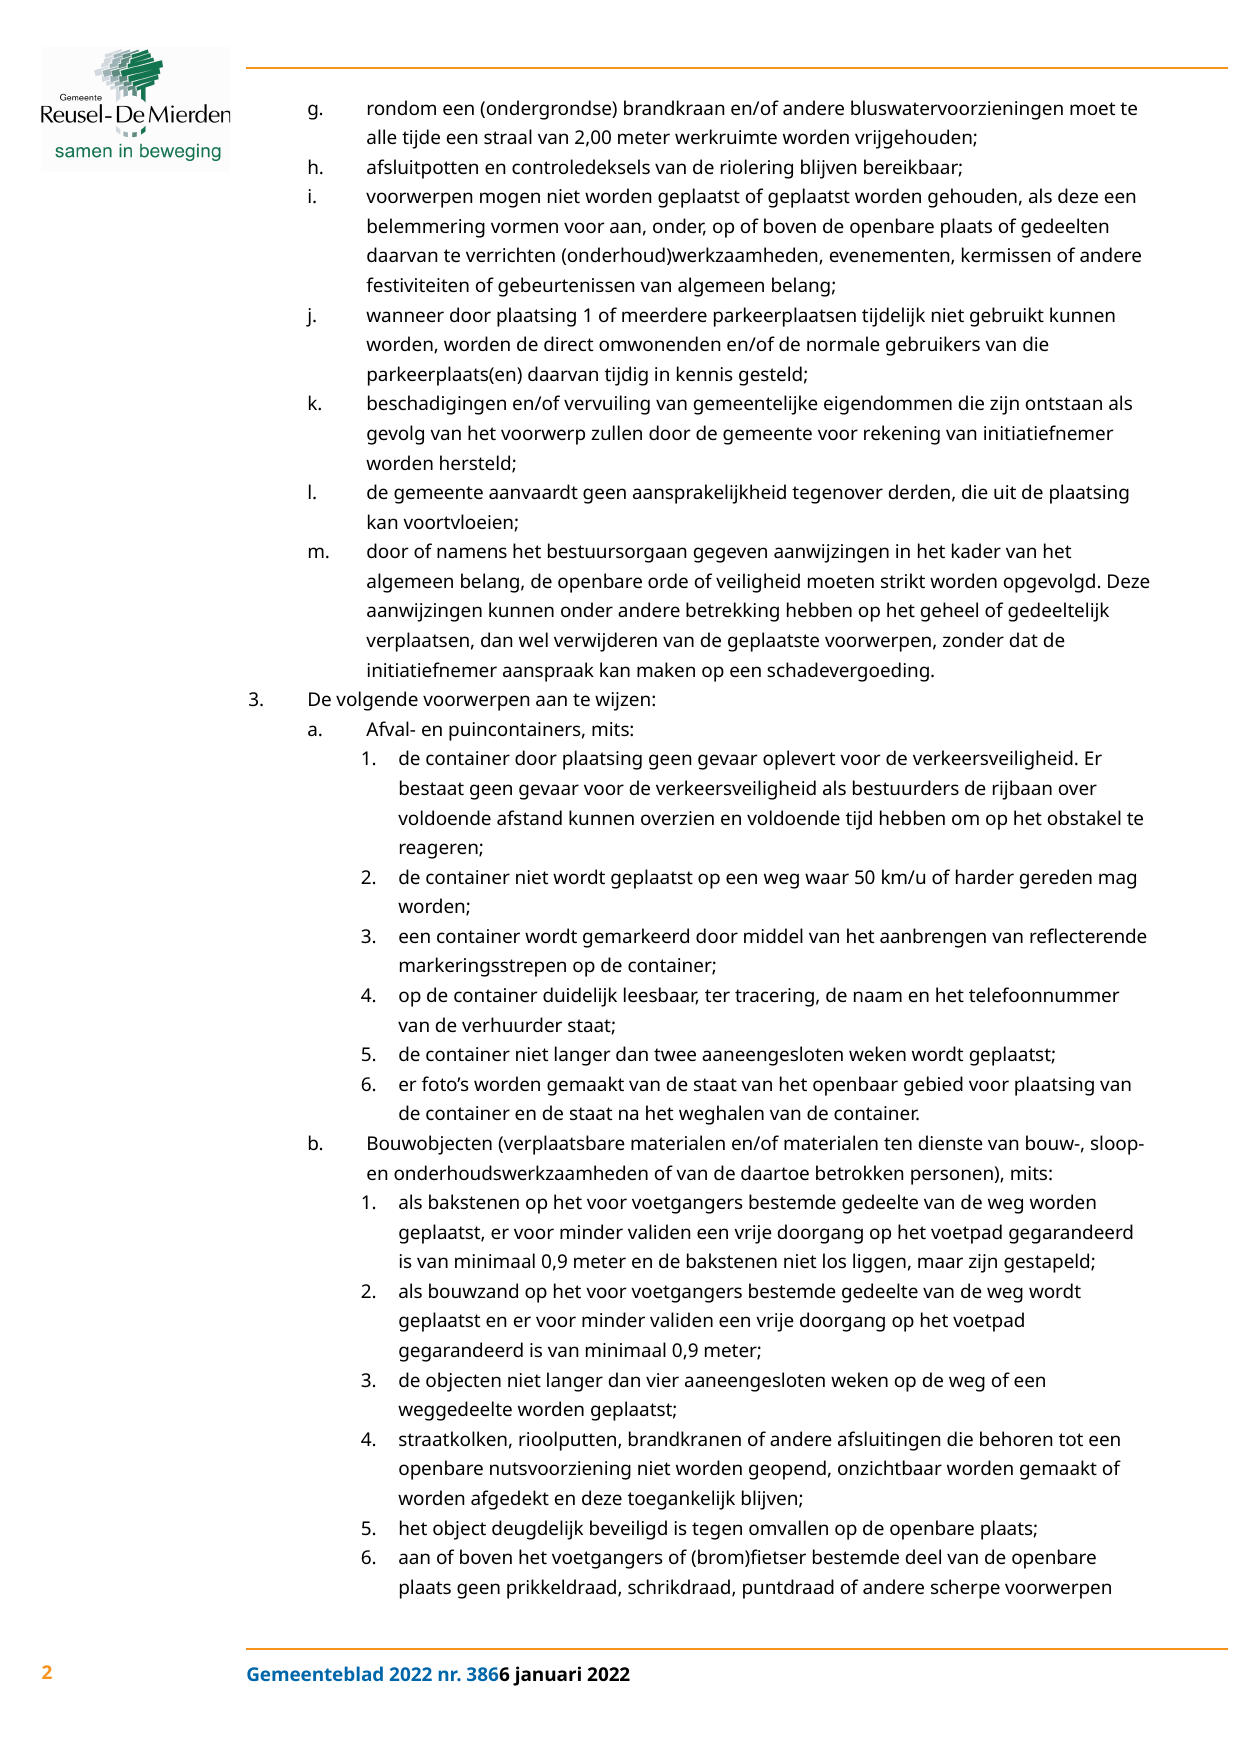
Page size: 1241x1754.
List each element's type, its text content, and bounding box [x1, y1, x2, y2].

list de container niet wordt geplaatst op een weg waar 50 km/u of harder gereden mag worden; [361, 864, 1152, 919]
list door of namens het bestuursorgaan gegeven aanwijzingen in het kader van het algemeen belang, de openbare orde of veiligheid moeten strikt worden opgevolgd. Deze aanwijzingen kunnen onder andere betrekking hebben op het geheel of gedeeltelijk verplaatsen, dan wel verwijderen van de geplaatste voorwerpen, zonder dat de initiatiefnemer aanspraak kan maken op een schadevergoeding. [307, 538, 1152, 683]
list als bouwzand op het voor voetgangers bestemde gedeelte van de weg wordt geplaatst en er voor minder validen een vrije doorgang op het voetpad gegarandeerd is van minimaal 0,9 meter; [361, 1278, 1152, 1363]
list De volgende voorwerpen aan te wijzen: [248, 686, 1152, 712]
list wanneer door plaatsing 1 of meerdere parkeerplaatsen tijdelijk niet gebruikt kunnen worden, worden de direct omwonenden en/of de normale gebruikers van die parkeerplaats(en) daarvan tijdig in kennis gesteld; [307, 302, 1152, 387]
list de container door plaatsing geen gevaar oplevert voor de verkeersveiligheid. Er bestaat geen gevaar voor de verkeersveiligheid als bestuurders de rijbaan over voldoende afstand kunnen overzien en voldoende tijd hebben om op het obstakel te reageren; [361, 746, 1152, 860]
list de container niet langer dan twee aaneengesloten weken wordt geplaatst; [361, 1041, 1152, 1067]
list Bouwobjecten (verplaatsbare materialen en/of materialen ten dienste van bouw-, sloop- en onderhoudswerkzaamheden of van de daartoe betrokken personen), mits: [307, 1130, 1152, 1186]
list de gemeente aanvaardt geen aansprakelijkheid tegenover derden, die uit de plaatsing kan voortvloeien; [307, 479, 1152, 535]
list voorwerpen mogen niet worden geplaatst of geplaatst worden gehouden, als deze een belemmering vormen voor aan, onder, op of boven de openbare plaats of gedeelten daarvan te verrichten (onderhoud)werkzaamheden, evenementen, kermissen of andere festiviteiten of gebeurtenissen van algemeen belang; [307, 183, 1152, 298]
list het object deugdelijk beveiligd is tegen omvallen op de openbare plaats; [361, 1515, 1152, 1541]
list een container wordt gemarkeerd door middel van het aanbrengen van reflecterende markeringsstrepen op de container; [361, 923, 1152, 978]
list aan of boven het voetgangers of (brom)fietser bestemde deel van de openbare plaats geen prikkeldraad, schrikdraad, puntdraad of andere scherpe voorwerpen [361, 1544, 1152, 1600]
list de objecten niet langer dan vier aaneengesloten weken op de weg of een weggedeelte worden geplaatst; [361, 1367, 1152, 1422]
list als bakstenen op het voor voetgangers bestemde gedeelte van de weg worden geplaatst, er voor minder validen een vrije doorgang op het voetpad gegarandeerd is van minimaal 0,9 meter en de bakstenen niet los liggen, maar zijn gestapeld; [361, 1189, 1152, 1274]
picture [41, 47, 231, 172]
list er foto’s worden gemaakt van de staat van het openbaar gebied voor plaatsing van de container en de staat na het weghalen van de container. [361, 1071, 1152, 1126]
list Afval- en puincontainers, mits: [307, 716, 1152, 742]
list afsluitpotten en controledeksels van de riolering blijven bereikbaar; [307, 154, 1152, 180]
list op de container duidelijk leesbaar, ter tracering, de naam en het telefoonnummer van de verhuurder staat; [361, 982, 1152, 1038]
list beschadigingen en/of vervuiling van gemeentelijke eigendommen die zijn ontstaan als gevolg van het voorwerp zullen door de gemeente voor rekening van initiatiefnemer worden hersteld; [307, 391, 1152, 476]
list straatkolken, rioolputten, brandkranen of andere afsluitingen die behoren tot een openbare nutsvoorziening niet worden geopend, onzichtbaar worden gemaakt of worden afgedekt en deze toegankelijk blijven; [361, 1426, 1152, 1511]
list rondom een (ondergrondse) brandkraan en/of andere bluswatervoorzieningen moet te alle tijde een straal van 2,00 meter werkruimte worden vrijgehouden; [307, 95, 1152, 150]
